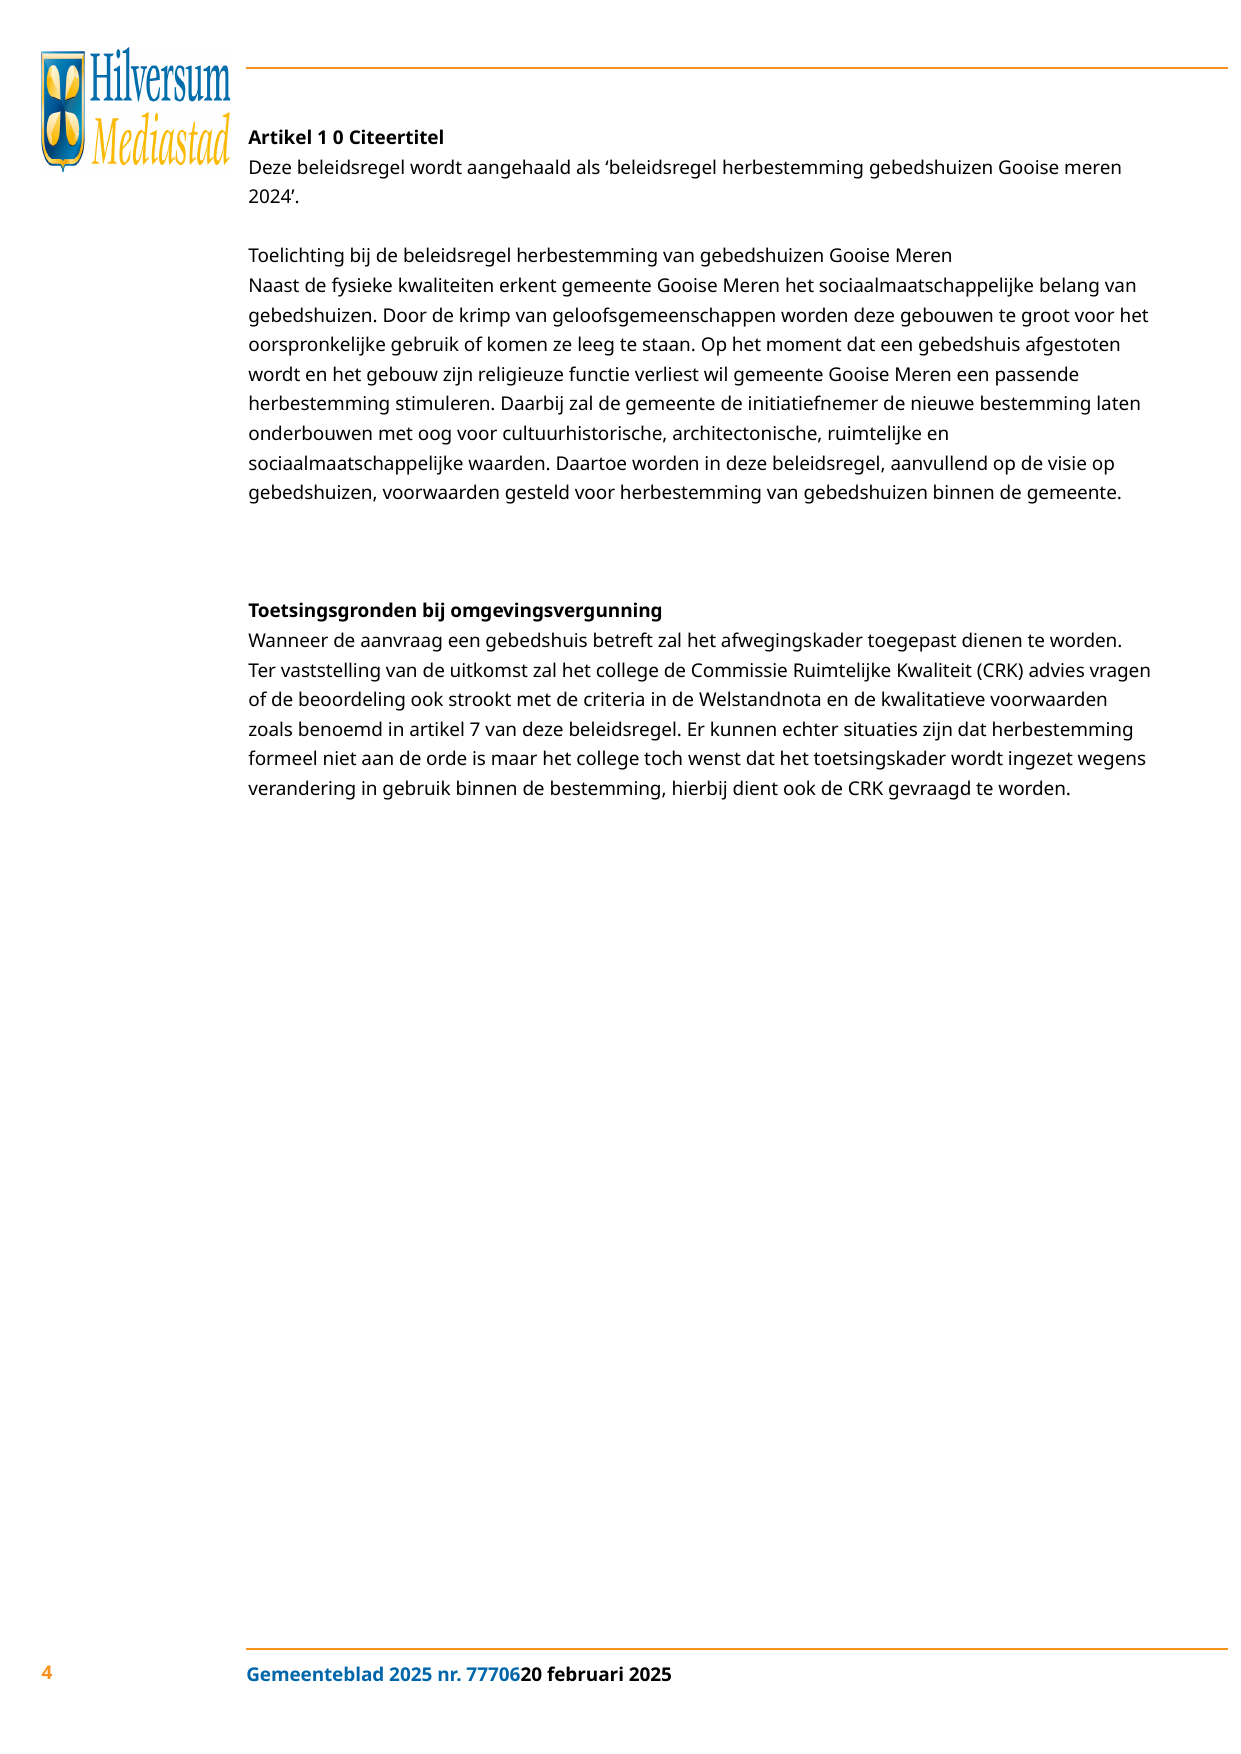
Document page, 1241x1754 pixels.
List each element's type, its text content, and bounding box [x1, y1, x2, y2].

text Toetsingsgronden bij omgevingsvergunning [248, 598, 1152, 623]
text Deze beleidsregel wordt aangehaald als ‘beleidsregel herbestemming gebedshuizen Gooise meren 2024’. [248, 154, 1152, 209]
text Wanneer de aanvraag een gebedshuis betreft zal het afwegingskader toegepast dienen te worden. Ter vaststelling van de uitkomst zal het college de Commissie Ruimtelijke Kwaliteit (CRK) advies vragen of de beoordeling ook strookt met de criteria in de Welstandnota en de kwalitatieve voorwaarden zoals benoemd in artikel 7 van deze beleidsregel. Er kunnen echter situaties zijn dat herbestemming formeel niet aan de orde is maar het college toch wenst dat het toetsingskader wordt ingezet wegens verandering in gebruik binnen de bestemming, hierbij dient ook de CRK gevraagd te worden. [248, 627, 1152, 801]
text Artikel 1 0 Citeertitel [248, 124, 1152, 150]
picture [41, 47, 231, 172]
text Toelichting bij de beleidsregel herbestemming van gebedshuizen Gooise Meren [248, 243, 1152, 268]
text Naast de fysieke kwaliteiten erkent gemeente Gooise Meren het sociaalmaatschappelijke belang van gebedshuizen. Door de krimp van geloofsgemeenschappen worden deze gebouwen te groot voor het oorspronkelijke gebruik of komen ze leeg te staan. Op het moment dat een gebedshuis afgestoten wordt en het gebouw zijn religieuze functie verliest wil gemeente Gooise Meren een passende herbestemming stimuleren. Daarbij zal de gemeente de initiatiefnemer de nieuwe bestemming laten onderbouwen met oog voor cultuurhistorische, architectonische, ruimtelijke en sociaalmaatschappelijke waarden. Daartoe worden in deze beleidsregel, aanvullend op de visie op gebedshuizen, voorwaarden gesteld voor herbestemming van gebedshuizen binnen de gemeente. [248, 272, 1152, 505]
